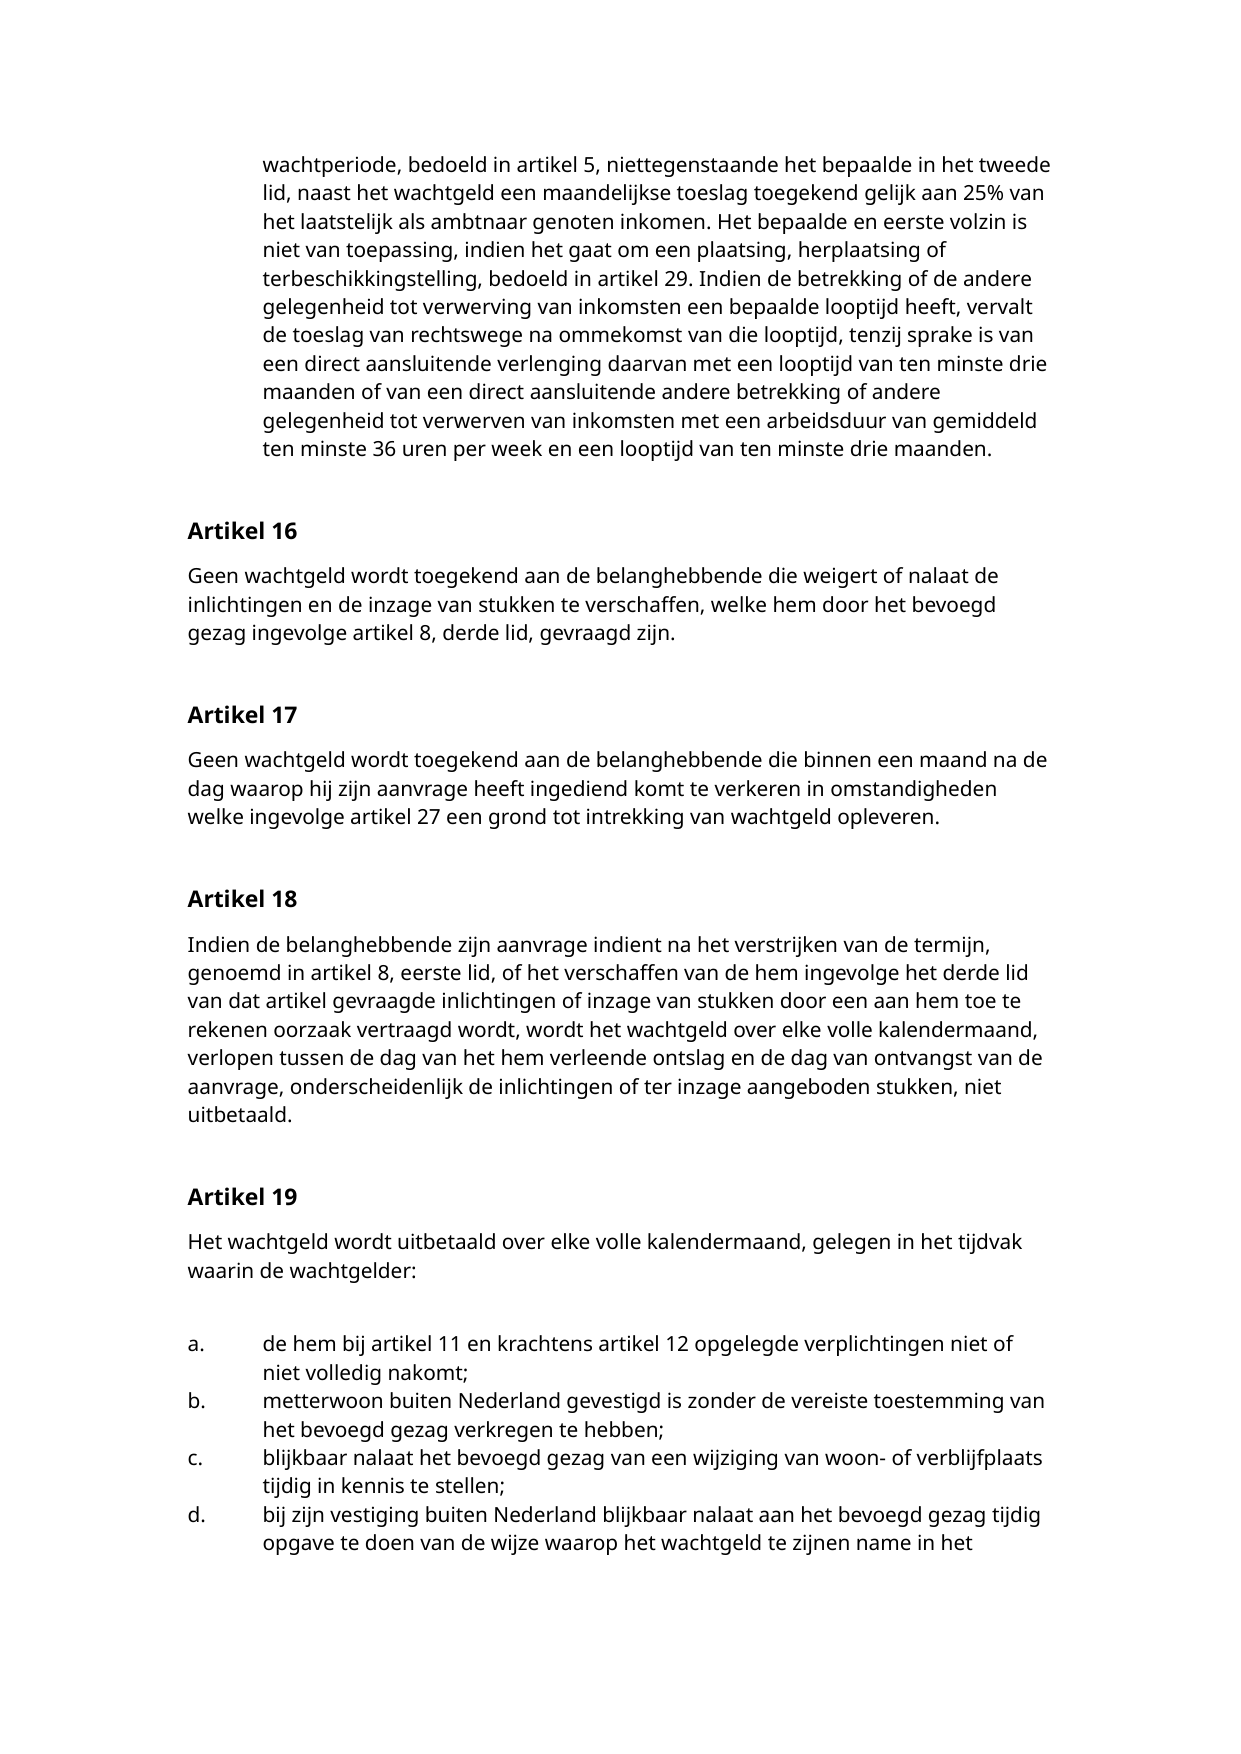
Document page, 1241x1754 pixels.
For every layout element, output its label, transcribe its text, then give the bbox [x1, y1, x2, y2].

text Geen wachtgeld wordt toegekend aan de belanghebbende die weigert of nalaat de inlichtingen en de inzage van stukken te verschaffen, welke hem door het bevoegd gezag ingevolge artikel 8, derde lid, gevraagd zijn. [187, 562, 1053, 647]
list de hem bij artikel 11 en krachtens artikel 12 opgelegde verplichtingen niet of niet volledig nakomt; [187, 1329, 1053, 1386]
subtitle Artikel 18 [187, 883, 1053, 915]
list wachtperiode, bedoeld in artikel 5, niettegenstaande het bepaalde in het tweede lid, naast het wachtgeld een maandelijkse toeslag toegekend gelijk aan 25% van het laatstelijk als ambtnaar genoten inkomen. Het bepaalde en eerste volzin is niet van toepassing, indien het gaat om een plaatsing, herplaatsing of terbeschikkingstelling, bedoeld in artikel 29. Indien de betrekking of de andere gelegenheid tot verwerving van inkomsten een bepaalde looptijd heeft, vervalt de toeslag van rechtswege na ommekomst van die looptijd, tenzij sprake is van een direct aansluitende verlenging daarvan met een looptijd van ten minste drie maanden of van een direct aansluitende andere betrekking of andere gelegenheid tot verwerven van inkomsten met een arbeidsduur van gemiddeld ten minste 36 uren per week en een looptijd van ten minste drie maanden. [187, 150, 1053, 463]
subtitle Artikel 19 [187, 1181, 1053, 1212]
list metterwoon buiten Nederland gevestigd is zonder de vereiste toestemming van het bevoegd gezag verkregen te hebben; [187, 1386, 1053, 1443]
subtitle Artikel 16 [187, 515, 1053, 547]
list blijkbaar nalaat het bevoegd gezag van een wijziging van woon- of verblijfplaats tijdig in kennis te stellen; [187, 1443, 1053, 1500]
text Indien de belanghebbende zijn aanvrage indient na het verstrijken van de termijn, genoemd in artikel 8, eerste lid, of het verschaffen van de hem ingevolge het derde lid van dat artikel gevraagde inlichtingen of inzage van stukken door een aan hem toe te rekenen oorzaak vertraagd wordt, wordt het wachtgeld over elke volle kalendermaand, verlopen tussen de dag van het hem verleende ontslag en de dag van ontvangst van de aanvrage, onderscheidenlijk de inlichtingen of ter inzage aangeboden stukken, niet uitbetaald. [187, 930, 1053, 1129]
text Geen wachtgeld wordt toegekend aan de belanghebbende die binnen een maand na de dag waarop hij zijn aanvrage heeft ingediend komt te verkeren in omstandigheden welke ingevolge artikel 27 een grond tot intrekking van wachtgeld opleveren. [187, 746, 1053, 831]
text Het wachtgeld wordt uitbetaald over elke volle kalendermaand, gelegen in het tijdvak waarin de wachtgelder: [187, 1227, 1053, 1284]
list bij zijn vestiging buiten Nederland blijkbaar nalaat aan het bevoegd gezag tijdig opgave te doen van de wijze waarop het wachtgeld te zijnen name in het [187, 1500, 1053, 1557]
subtitle Artikel 17 [187, 699, 1053, 731]
